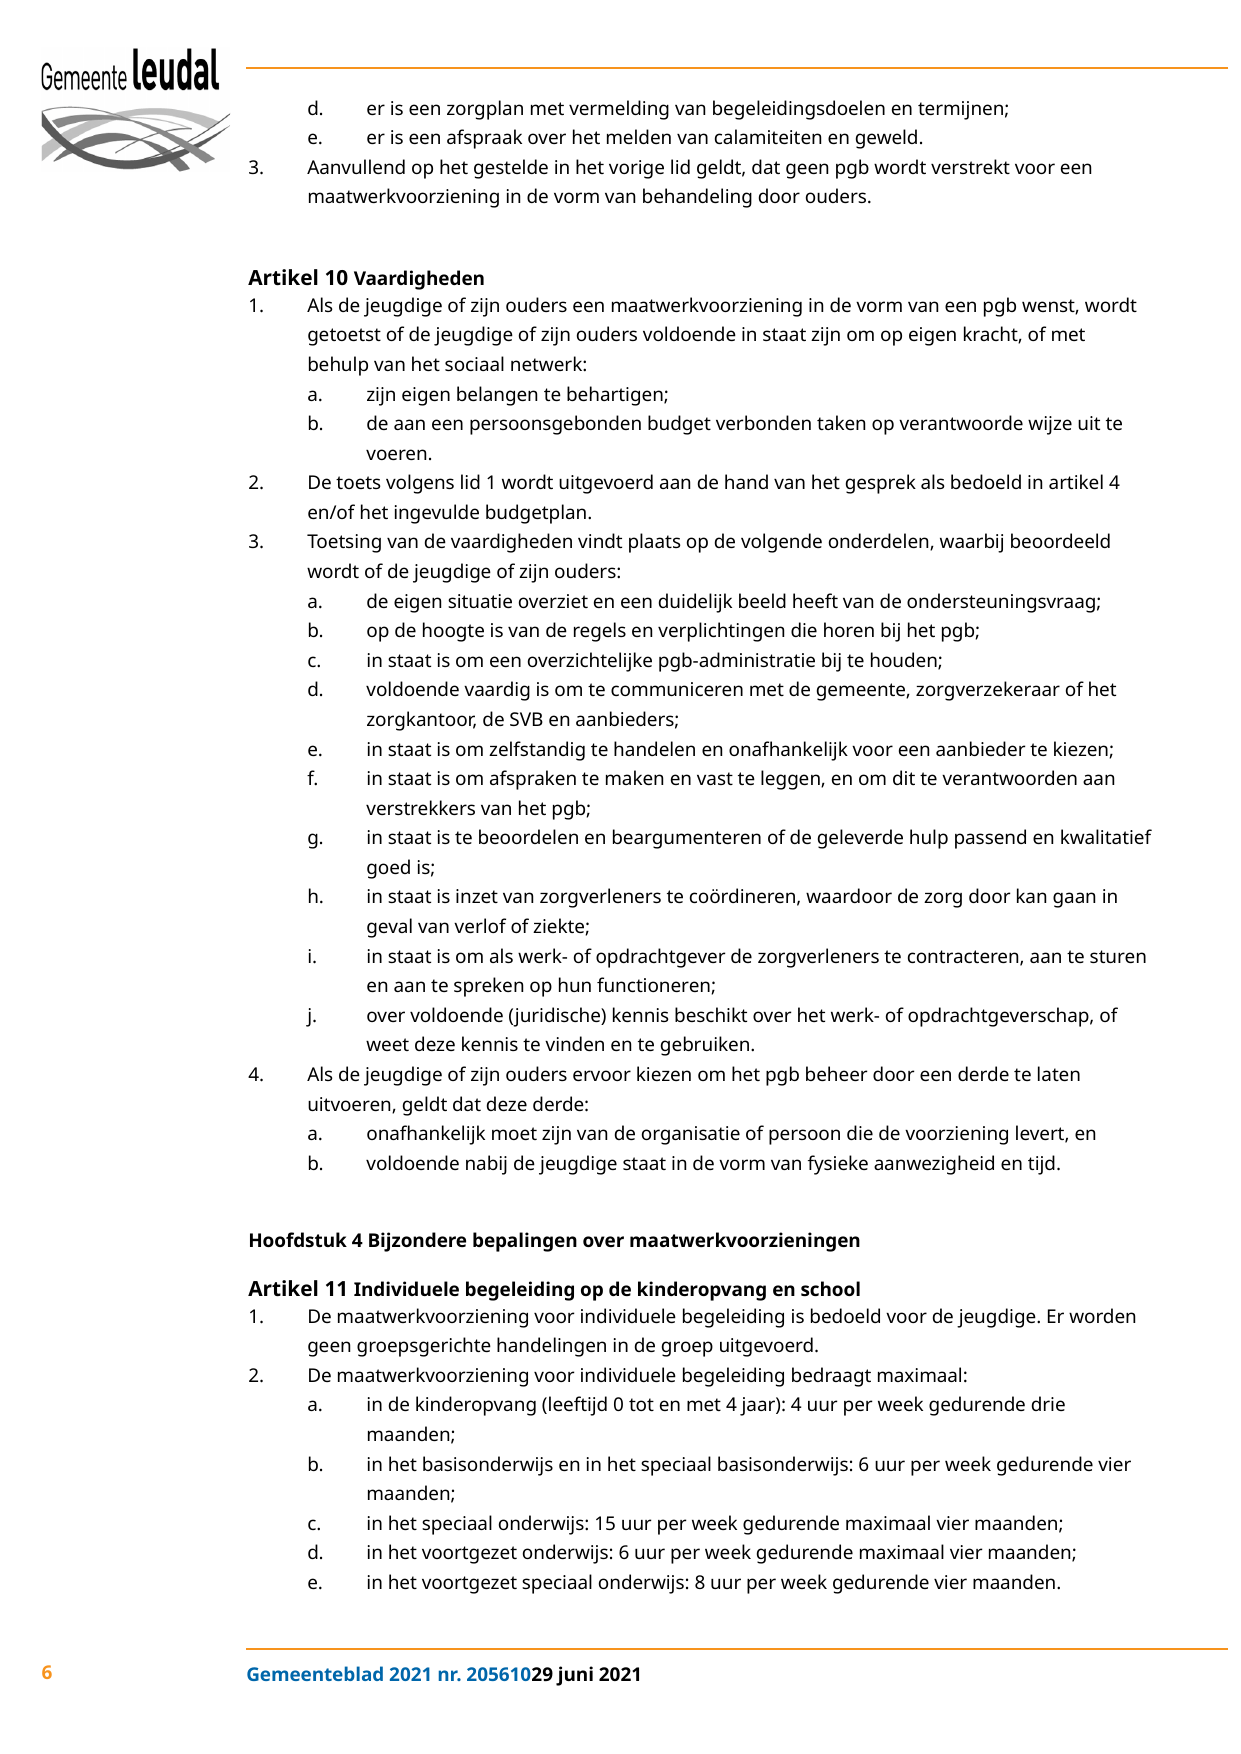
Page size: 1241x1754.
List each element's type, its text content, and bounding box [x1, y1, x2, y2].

list voldoende vaardig is om te communiceren met de gemeente, zorgverzekeraar of het zorgkantoor, de SVB en aanbieders; [307, 677, 1152, 732]
picture [41, 47, 231, 172]
text Hoofdstuk 4 Bijzondere bepalingen over maatwerkvoorzieningen [248, 1225, 1152, 1253]
text Artikel 10 Vaardigheden [248, 263, 1152, 292]
list in staat is te beoordelen en beargumenteren of de geleverde hulp passend en kwalitatief goed is; [307, 824, 1152, 880]
list in staat is om afspraken te maken en vast te leggen, en om dit te verantwoorden aan verstrekkers van het pgb; [307, 765, 1152, 821]
list De maatwerkvoorziening voor individuele begeleiding is bedoeld voor de jeugdige. Er worden geen groepsgerichte handelingen in de groep uitgevoerd. [248, 1303, 1152, 1358]
list in staat is om een overzichtelijke pgb-administratie bij te houden; [307, 647, 1152, 673]
list in het voortgezet onderwijs: 6 uur per week gedurende maximaal vier maanden; [307, 1539, 1152, 1565]
list over voldoende (juridische) kennis beschikt over het werk- of opdrachtgeverschap, of weet deze kennis te vinden en te gebruiken. [307, 1002, 1152, 1057]
list voldoende nabij de jeugdige staat in de vorm van fysieke aanwezigheid en tijd. [307, 1150, 1152, 1176]
list Toetsing van de vaardigheden vindt plaats op de volgende onderdelen, waarbij beoordeeld wordt of de jeugdige of zijn ouders: [248, 529, 1152, 584]
list de eigen situatie overziet en een duidelijk beeld heeft van de ondersteuningsvraag; [307, 588, 1152, 613]
list Als de jeugdige of zijn ouders een maatwerkvoorziening in de vorm van een pgb wenst, wordt getoetst of de jeugdige of zijn ouders voldoende in staat zijn om op eigen kracht, of met behulp van het sociaal netwerk: [248, 292, 1152, 377]
list in staat is om zelfstandig te handelen en onafhankelijk voor een aanbieder te kiezen; [307, 736, 1152, 761]
list in het speciaal onderwijs: 15 uur per week gedurende maximaal vier maanden; [307, 1510, 1152, 1536]
list de aan een persoonsgebonden budget verbonden taken op verantwoorde wijze uit te voeren. [307, 410, 1152, 466]
list Aanvullend op het gestelde in het vorige lid geldt, dat geen pgb wordt verstrekt voor een maatwerkvoorziening in de vorm van behandeling door ouders. [248, 154, 1152, 209]
list De toets volgens lid 1 wordt uitgevoerd aan de hand van het gesprek als bedoeld in artikel 4 en/of het ingevulde budgetplan. [248, 469, 1152, 525]
list in het basisonderwijs en in het speciaal basisonderwijs: 6 uur per week gedurende vier maanden; [307, 1451, 1152, 1506]
list er is een zorgplan met vermelding van begeleidingsdoelen en termijnen; [307, 95, 1152, 121]
text Artikel 11 Individuele begeleiding op de kinderopvang en school [248, 1274, 1152, 1303]
list De maatwerkvoorziening voor individuele begeleiding bedraagt maximaal: [248, 1362, 1152, 1388]
list op de hoogte is van de regels en verplichtingen die horen bij het pgb; [307, 617, 1152, 643]
list in het voortgezet speciaal onderwijs: 8 uur per week gedurende vier maanden. [307, 1569, 1152, 1595]
list in staat is inzet van zorgverleners te coördineren, waardoor de zorg door kan gaan in geval van verlof of ziekte; [307, 884, 1152, 939]
list zijn eigen belangen te behartigen; [307, 381, 1152, 406]
list er is een afspraak over het melden van calamiteiten en geweld. [307, 124, 1152, 150]
list Als de jeugdige of zijn ouders ervoor kiezen om het pgb beheer door een derde te laten uitvoeren, geldt dat deze derde: [248, 1061, 1152, 1116]
list in staat is om als werk- of opdrachtgever de zorgverleners te contracteren, aan te sturen en aan te spreken op hun functioneren; [307, 943, 1152, 998]
list onafhankelijk moet zijn van de organisatie of persoon die de voorziening levert, en [307, 1120, 1152, 1146]
list in de kinderopvang (leeftijd 0 tot en met 4 jaar): 4 uur per week gedurende drie maanden; [307, 1392, 1152, 1447]
